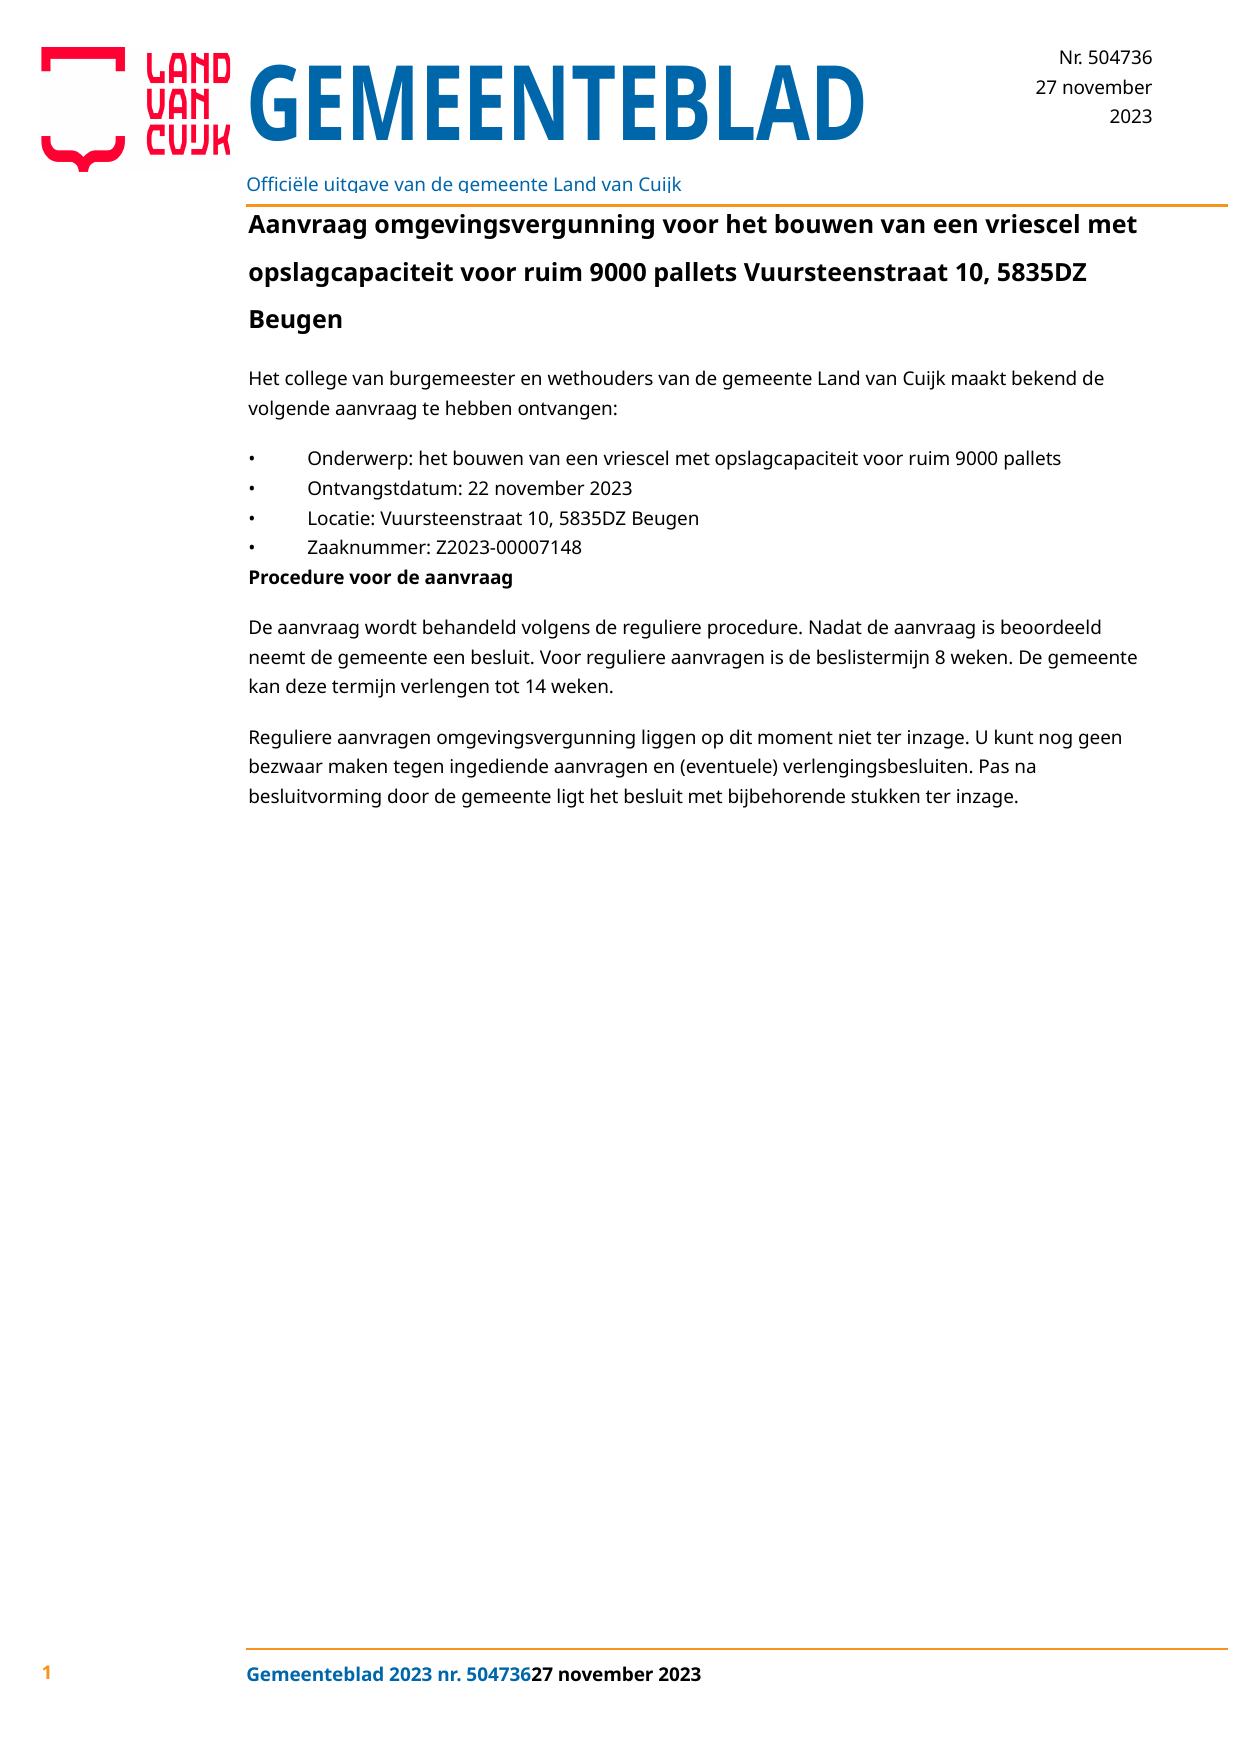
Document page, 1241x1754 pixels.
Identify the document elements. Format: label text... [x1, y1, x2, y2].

list Onderwerp: het bouwen van een vriescel met opslagcapaciteit voor ruim 9000 pallets [248, 446, 1152, 471]
text Procedure voor de aanvraag [248, 564, 1152, 589]
text De aanvraag wordt behandeld volgens de reguliere procedure. Nadat de aanvraag is beoordeeld neemt de gemeente een besluit. Voor reguliere aanvragen is de beslistermijn 8 weken. De gemeente kan deze termijn verlengen tot 14 weken. [248, 614, 1152, 699]
list Zaaknummer: Z2023-00007148 [248, 534, 1152, 560]
text Aanvraag omgevingsvergunning voor het bouwen van een vriescel met opslagcapaciteit voor ruim 9000 pallets Vuursteenstraat 10, 5835DZ Beugen [248, 207, 1152, 336]
list Ontvangstdatum: 22 november 2023 [248, 475, 1152, 501]
picture [41, 47, 231, 172]
list Locatie: Vuursteenstraat 10, 5835DZ Beugen [248, 505, 1152, 530]
text Reguliere aanvragen omgevingsvergunning liggen op dit moment niet ter inzage. U kunt nog geen bezwaar maken tegen ingediende aanvragen en (eventuele) verlengingsbesluiten. Pas na besluitvorming door de gemeente ligt het besluit met bijbehorende stukken ter inzage. [248, 724, 1152, 809]
text Het college van burgemeester en wethouders van de gemeente Land van Cuijk maakt bekend de volgende aanvraag te hebben ontvangen: [248, 366, 1152, 421]
